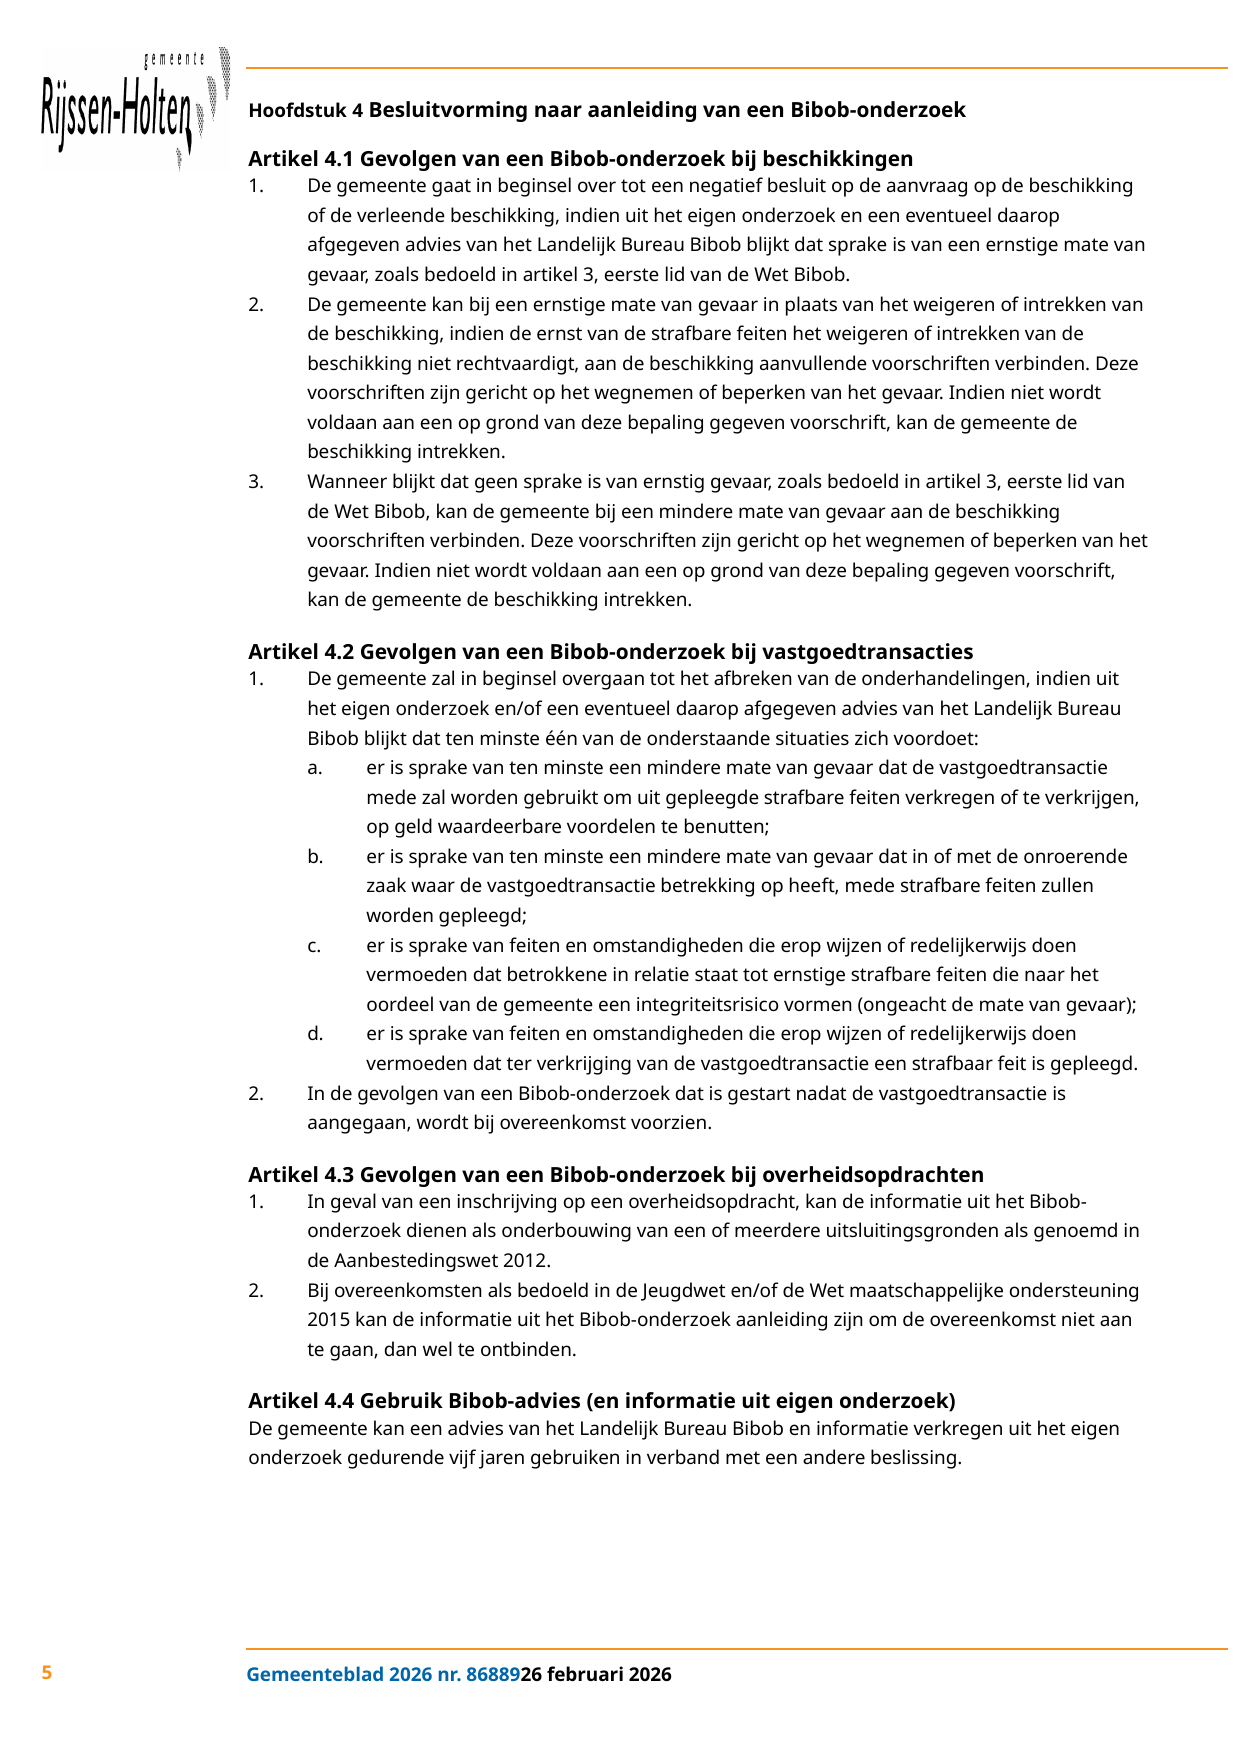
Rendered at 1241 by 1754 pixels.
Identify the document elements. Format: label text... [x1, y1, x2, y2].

list er is sprake van ten minste een mindere mate van gevaar dat de vastgoedtransactie mede zal worden gebruikt om uit gepleegde strafbare feiten verkregen of te verkrijgen, op geld waardeerbare voordelen te benutten; [307, 754, 1152, 839]
text Artikel 4.1 Gevolgen van een Bibob-onderzoek bij beschikkingen [248, 144, 1152, 172]
list Bij overeenkomsten als bedoeld in de Jeugdwet en/of de Wet maatschappelijke ondersteuning 2015 kan de informatie uit het Bibob-onderzoek aanleiding zijn om de overeenkomst niet aan te gaan, dan wel te ontbinden. [248, 1277, 1152, 1362]
list De gemeente gaat in beginsel over tot een negatief besluit op de aanvraag op de beschikking of de verleende beschikking, indien uit het eigen onderzoek en een eventueel daarop afgegeven advies van het Landelijk Bureau Bibob blijkt dat sprake is van een ernstige mate van gevaar, zoals bedoeld in artikel 3, eerste lid van de Wet Bibob. [248, 172, 1152, 287]
list er is sprake van ten minste een mindere mate van gevaar dat in of met de onroerende zaak waar de vastgoedtransactie betrekking op heeft, mede strafbare feiten zullen worden gepleegd; [307, 843, 1152, 928]
list Wanneer blijkt dat geen sprake is van ernstig gevaar, zoals bedoeld in artikel 3, eerste lid van de Wet Bibob, kan de gemeente bij een mindere mate van gevaar aan de beschikking voorschriften verbinden. Deze voorschriften zijn gericht op het wegnemen of beperken van het gevaar. Indien niet wordt voldaan aan een op grond van deze bepaling gegeven voorschrift, kan de gemeente de beschikking intrekken. [248, 468, 1152, 612]
text Hoofdstuk 4 Besluitvorming naar aanleiding van een Bibob-onderzoek [248, 95, 1152, 123]
list er is sprake van feiten en omstandigheden die erop wijzen of redelijkerwijs doen vermoeden dat ter verkrijging van de vastgoedtransactie een strafbaar feit is gepleegd. [307, 1021, 1152, 1076]
text Artikel 4.3 Gevolgen van een Bibob-onderzoek bij overheidsopdrachten [248, 1160, 1152, 1188]
text Artikel 4.4 Gebruik Bibob-advies (en informatie uit eigen onderzoek) [248, 1386, 1152, 1415]
list De gemeente zal in beginsel overgaan tot het afbreken van de onderhandelingen, indien uit het eigen onderzoek en/of een eventueel daarop afgegeven advies van het Landelijk Bureau Bibob blijkt dat ten minste één van de onderstaande situaties zich voordoet: [248, 666, 1152, 750]
text Artikel 4.2 Gevolgen van een Bibob-onderzoek bij vastgoedtransacties [248, 637, 1152, 666]
picture [41, 47, 231, 172]
list er is sprake van feiten en omstandigheden die erop wijzen of redelijkerwijs doen vermoeden dat betrokkene in relatie staat tot ernstige strafbare feiten die naar het oordeel van de gemeente een integriteitsrisico vormen (ongeacht de mate van gevaar); [307, 932, 1152, 1017]
text De gemeente kan een advies van het Landelijk Bureau Bibob en informatie verkregen uit het eigen onderzoek gedurende vijf jaren gebruiken in verband met een andere beslissing. [248, 1415, 1152, 1470]
list De gemeente kan bij een ernstige mate van gevaar in plaats van het weigeren of intrekken van de beschikking, indien de ernst van de strafbare feiten het weigeren of intrekken van de beschikking niet rechtvaardigt, aan de beschikking aanvullende voorschriften verbinden. Deze voorschriften zijn gericht op het wegnemen of beperken van het gevaar. Indien niet wordt voldaan aan een op grond van deze bepaling gegeven voorschrift, kan de gemeente de beschikking intrekken. [248, 291, 1152, 464]
list In geval van een inschrijving op een overheidsopdracht, kan de informatie uit het Bibob-onderzoek dienen als onderbouwing van een of meerdere uitsluitingsgronden als genoemd in de Aanbestedingswet 2012. [248, 1188, 1152, 1273]
list In de gevolgen van een Bibob-onderzoek dat is gestart nadat de vastgoedtransactie is aangegaan, wordt bij overeenkomst voorzien. [248, 1080, 1152, 1135]
